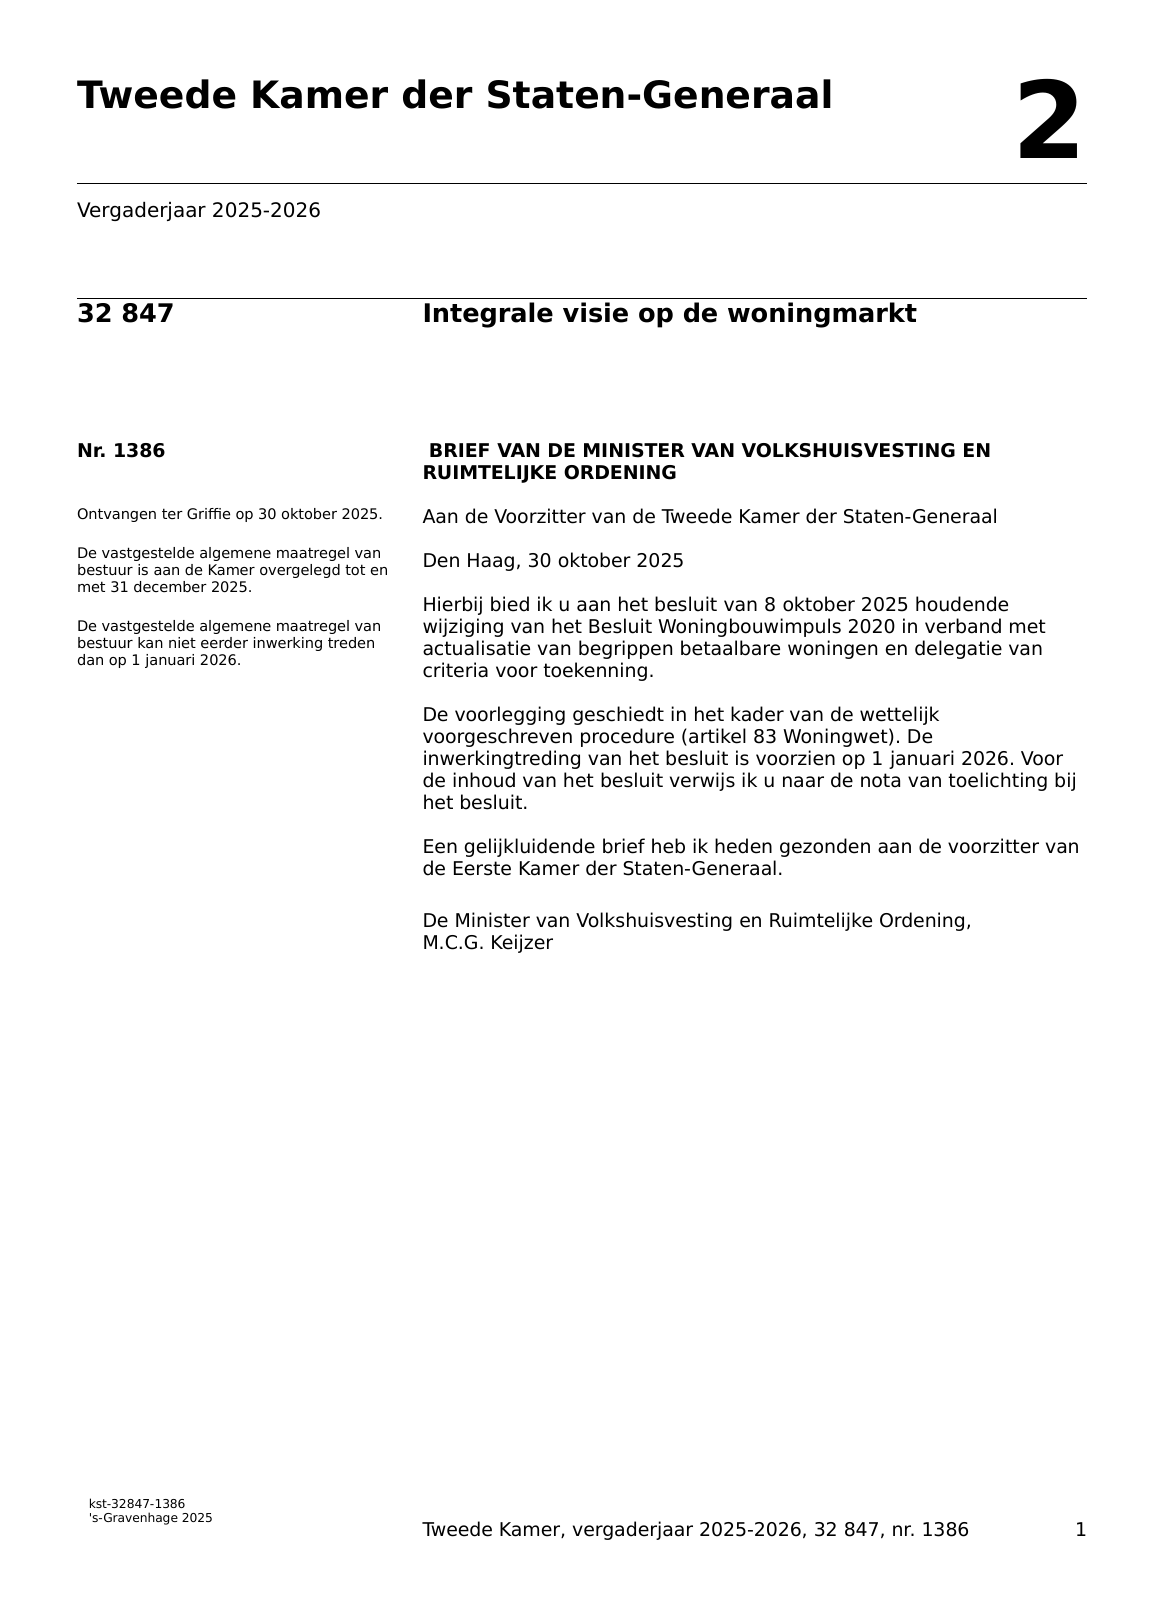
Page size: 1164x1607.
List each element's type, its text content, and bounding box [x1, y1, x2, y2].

text 's-Gravenhage 2025 [88, 1511, 323, 1525]
text Hierbij bied ik u aan het besluit van 8 oktober 2025 houdende wijziging van het Besluit Woningbouwimpuls 2020 in verband met actualisatie van begrippen betaalbare woningen en delegatie van criteria voor toekenning. [422, 594, 1087, 682]
table_header 2 [886, 59, 1087, 183]
text kst-32847-1386 [88, 1497, 323, 1511]
text De Minister van Volkshuisvesting en Ruimtelijke Ordening, M.C.G. Keijzer [422, 910, 1087, 954]
subtitle Nr. 1386 BRIEF VAN DE MINISTER VAN VOLKSHUISVESTING EN RUIMTELIJKE ORDENING [77, 440, 1087, 484]
text De vastgestelde algemene maatregel van bestuur kan niet eerder inwerking treden dan op 1 januari 2026. [77, 618, 399, 668]
text Aan de Voorzitter van de Tweede Kamer der Staten-Generaal [422, 506, 1087, 528]
text [77, 523, 399, 545]
text Een gelijkluidende brief heb ik heden gezonden aan de voorzitter van de Eerste Kamer der Staten-Generaal. [422, 836, 1087, 880]
text Ontvangen ter Griffie op 30 oktober 2025. [77, 506, 399, 523]
text De voorlegging geschiedt in het kader van de wettelijk voorgeschreven procedure (artikel 83 Woningwet). De inwerkingtreding van het besluit is voorzien op 1 januari 2026. Voor de inhoud van het besluit verwijs ik u naar de nota van toelichting bij het besluit. [422, 704, 1087, 814]
text [77, 596, 399, 618]
text Den Haag, 30 oktober 2025 [422, 550, 1087, 572]
text De vastgestelde algemene maatregel van bestuur is aan de Kamer overgelegd tot en met 31 december 2025. [77, 545, 399, 596]
table_cell Vergaderjaar 2025-2026 [77, 184, 1087, 298]
table_header Tweede Kamer der Staten-Generaal [77, 59, 886, 183]
subtitle 32 847 Integrale visie op de woningmarkt [77, 299, 1087, 329]
